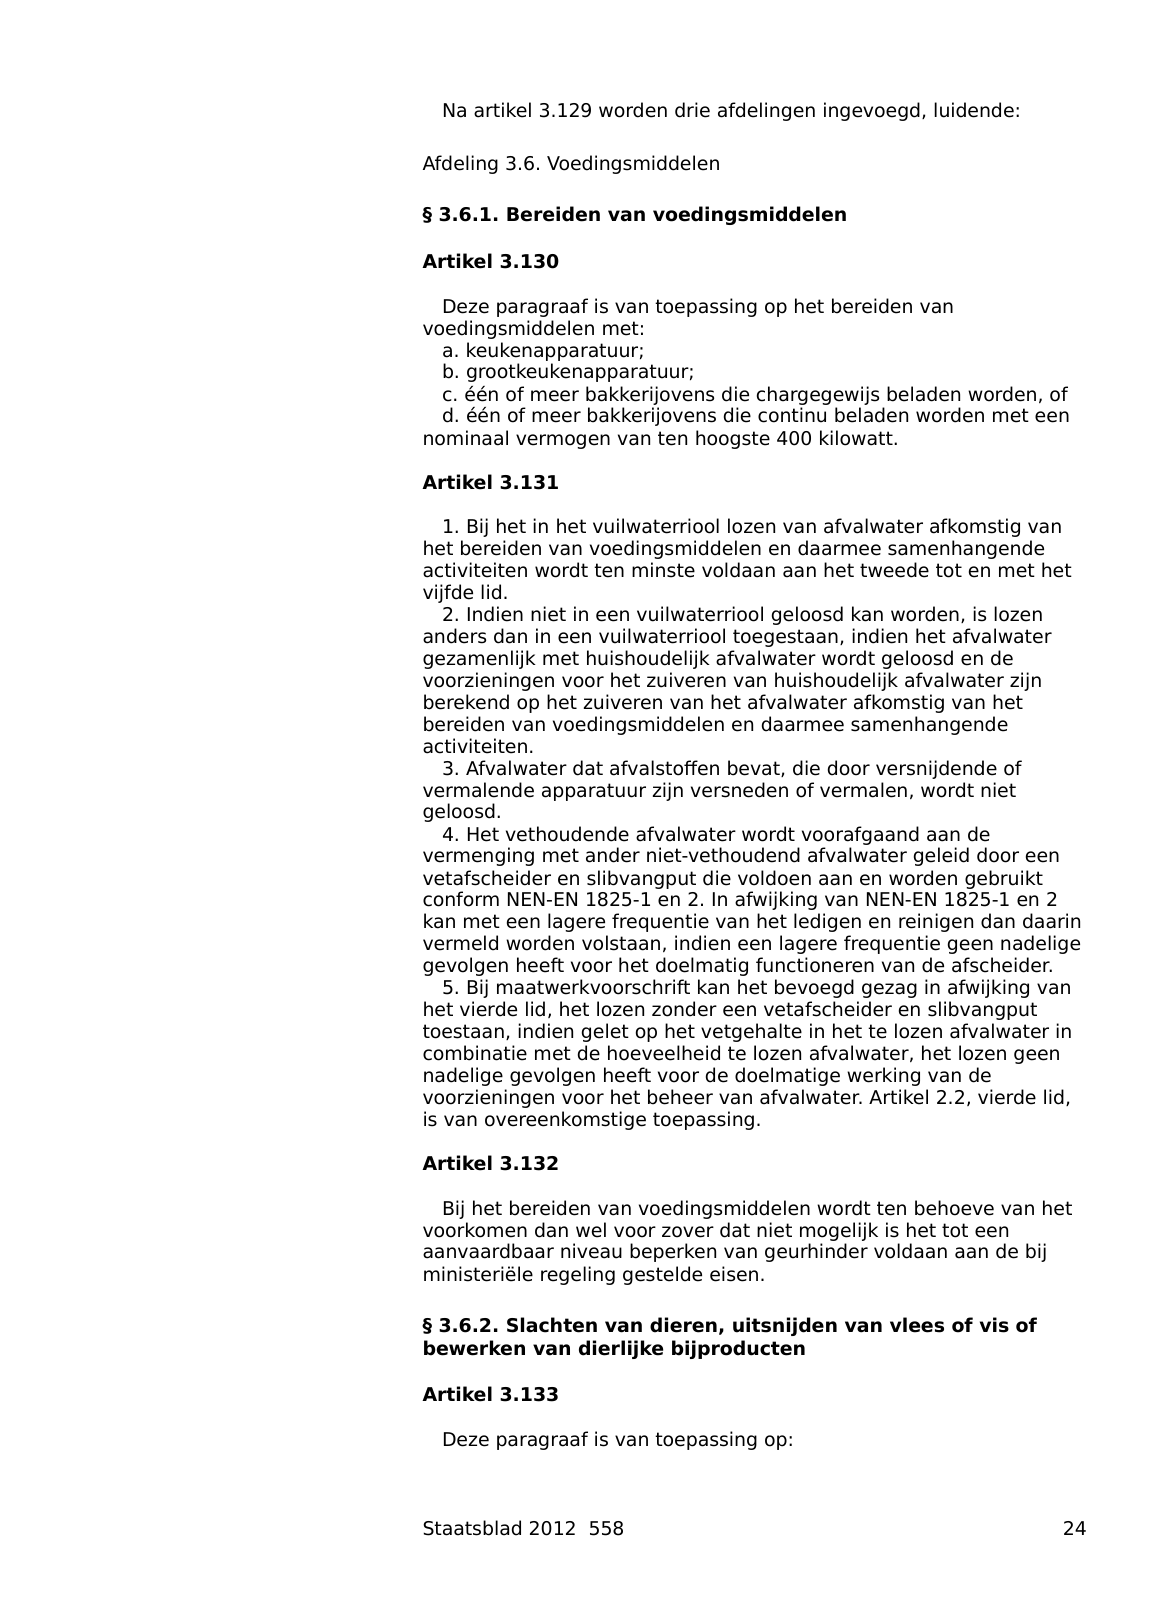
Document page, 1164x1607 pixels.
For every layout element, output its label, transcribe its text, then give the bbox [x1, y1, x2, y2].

text c. één of meer bakkerijovens die chargegewijs beladen worden, of [422, 383, 1087, 405]
subtitle Artikel 3.132 [422, 1153, 1087, 1175]
subtitle Artikel 3.131 [422, 472, 1087, 493]
text 3. Afvalwater dat afvalstoffen bevat, die door versnijdende of vermalende apparatuur zijn versneden of vermalen, wordt niet geloosd. [422, 757, 1087, 823]
text d. één of meer bakkerijovens die continu beladen worden met een nominaal vermogen van ten hoogste 400 kilowatt. [422, 405, 1087, 449]
text a. keukenapparatuur; [422, 339, 1087, 361]
subtitle § 3.6.2. Slachten van dieren, uitsnijden van vlees of vis of bewerken van dierlijke bijproducten [422, 1315, 1087, 1359]
text 5. Bij maatwerkvoorschrift kan het bevoegd gezag in afwijking van het vierde lid, het lozen zonder een vetafscheider en slibvangput toestaan, indien gelet op het vetgehalte in het te lozen afvalwater in combinatie met de hoeveelheid te lozen afvalwater, het lozen geen nadelige gevolgen heeft voor de doelmatige werking van de voorzieningen voor het beheer van afvalwater. Artikel 2.2, vierde lid, is van overeenkomstige toepassing. [422, 977, 1087, 1131]
subtitle Afdeling 3.6. Voedingsmiddelen [422, 152, 1087, 174]
subtitle § 3.6.1. Bereiden van voedingsmiddelen [422, 204, 1087, 226]
text Deze paragraaf is van toepassing op: [422, 1428, 1087, 1451]
text 4. Het vethoudende afvalwater wordt voorafgaand aan de vermenging met ander niet-vethoudend afvalwater geleid door een vetafscheider en slibvangput die voldoen aan en worden gebruikt conform NEN-EN 1825-1 en 2. In afwijking van NEN-EN 1825-1 en 2 kan met een lagere frequentie van het ledigen en reinigen dan daarin vermeld worden volstaan, indien een lagere frequentie geen nadelige gevolgen heeft voor het doelmatig functioneren van de afscheider. [422, 823, 1087, 977]
text b. grootkeukenapparatuur; [422, 361, 1087, 383]
subtitle Artikel 3.130 [422, 251, 1087, 273]
text 2. Indien niet in een vuilwaterriool geloosd kan worden, is lozen anders dan in een vuilwaterriool toegestaan, indien het afvalwater gezamenlijk met huishoudelijk afvalwater wordt geloosd en de voorzieningen voor het zuiveren van huishoudelijk afvalwater zijn berekend op het zuiveren van het afvalwater afkomstig van het bereiden van voedingsmiddelen en daarmee samenhangende activiteiten. [422, 604, 1087, 757]
text 1. Bij het in het vuilwaterriool lozen van afvalwater afkomstig van het bereiden van voedingsmiddelen en daarmee samenhangende activiteiten wordt ten minste voldaan aan het tweede tot en met het vijfde lid. [422, 516, 1087, 604]
text Na artikel 3.129 worden drie afdelingen ingevoegd, luidende: [422, 100, 1087, 122]
text Deze paragraaf is van toepassing op het bereiden van voedingsmiddelen met: [422, 296, 1087, 339]
text Bij het bereiden van voedingsmiddelen wordt ten behoeve van het voorkomen dan wel voor zover dat niet mogelijk is het tot een aanvaardbaar niveau beperken van geurhinder voldaan aan de bij ministeriële regeling gestelde eisen. [422, 1197, 1087, 1285]
subtitle Artikel 3.133 [422, 1384, 1087, 1406]
